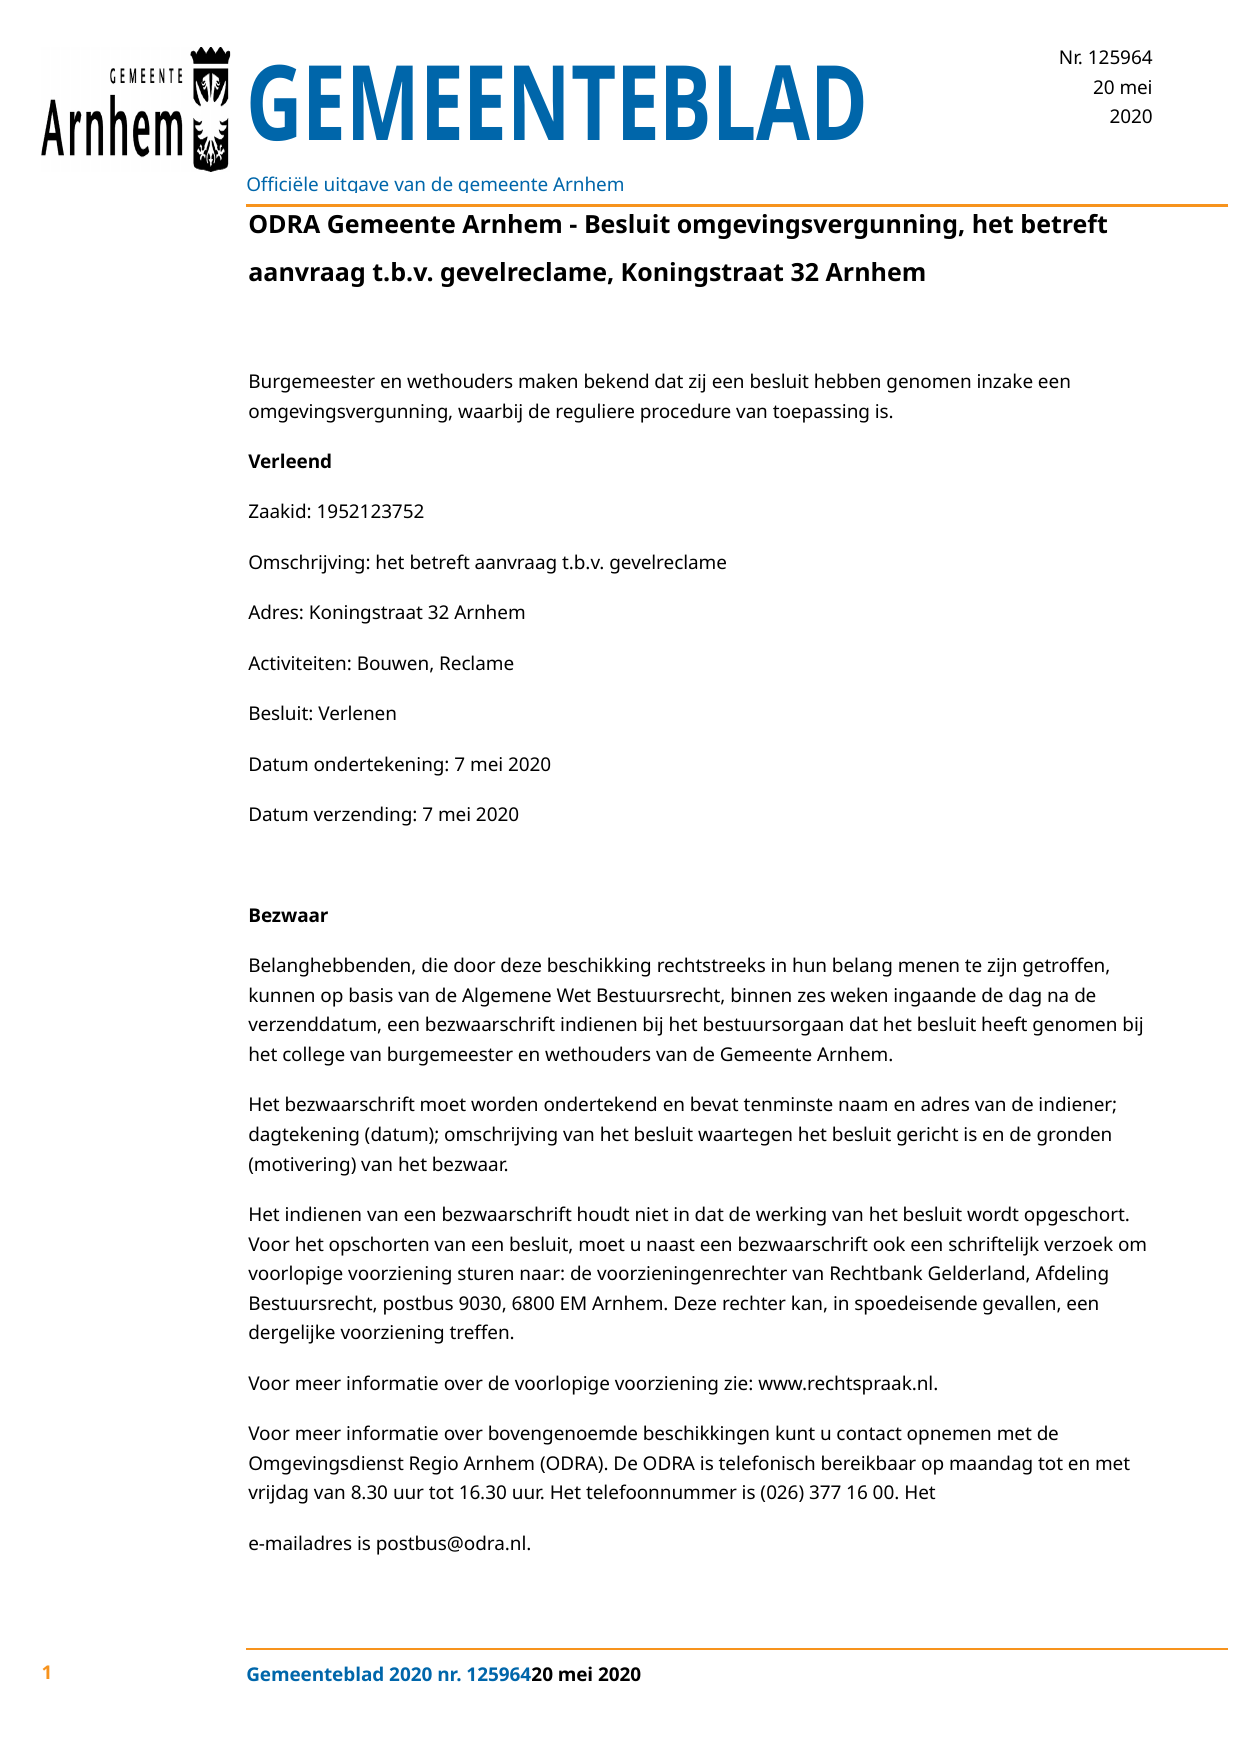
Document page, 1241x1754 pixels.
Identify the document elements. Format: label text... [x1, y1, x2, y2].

text Het indienen van een bezwaarschrift houdt niet in dat de werking van het besluit wordt opgeschort. Voor het opschorten van een besluit, moet u naast een bezwaarschrift ook een schriftelijk verzoek om voorlopige voorziening sturen naar: de voorzieningenrechter van Rechtbank Gelderland, Afdeling Bestuursrecht, postbus 9030, 6800 EM Arnhem. Deze rechter kan, in spoedeisende gevallen, een dergelijke voorziening treffen. [248, 1201, 1152, 1345]
text Het bezwaarschrift moet worden ondertekend en bevat tenminste naam en adres van de indiener; dagtekening (datum); omschrijving van het besluit waartegen het besluit gericht is en de gronden (motivering) van het bezwaar. [248, 1092, 1152, 1177]
text Bezwaar [248, 902, 1152, 928]
text ODRA Gemeente Arnhem - Besluit omgevingsvergunning, het betreft aanvraag t.b.v. gevelreclame, Koningstraat 32 Arnhem [248, 207, 1152, 288]
text e-mailadres is postbus@odra.nl. [248, 1530, 1152, 1556]
text Besluit: Verlenen [248, 700, 1152, 726]
text Belanghebbenden, die door deze beschikking rechtstreeks in hun belang menen te zijn getroffen, kunnen op basis van de Algemene Wet Bestuursrecht, binnen zes weken ingaande de dag na de verzenddatum, een bezwaarschrift indienen bij het bestuursorgaan dat het besluit heeft genomen bij het college van burgemeester en wethouders van de Gemeente Arnhem. [248, 952, 1152, 1067]
text Adres: Koningstraat 32 Arnhem [248, 599, 1152, 625]
picture [41, 47, 231, 172]
text Omschrijving: het betreft aanvraag t.b.v. gevelreclame [248, 549, 1152, 575]
text Datum verzending: 7 mei 2020 [248, 801, 1152, 827]
text Burgemeester en wethouders maken bekend dat zij een besluit hebben genomen inzake een omgevingsvergunning, waarbij de reguliere procedure van toepassing is. [248, 368, 1152, 424]
text Activiteiten: Bouwen, Reclame [248, 650, 1152, 676]
text Zaakid: 1952123752 [248, 499, 1152, 524]
text Datum ondertekening: 7 mei 2020 [248, 751, 1152, 777]
text Voor meer informatie over de voorlopige voorziening zie: www.rechtspraak.nl. [248, 1370, 1152, 1396]
text Voor meer informatie over bovengenoemde beschikkingen kunt u contact opnemen met de Omgevingsdienst Regio Arnhem (ODRA). De ODRA is telefonisch bereikbaar op maandag tot en met vrijdag van 8.30 uur tot 16.30 uur. Het telefoonnummer is (026) 377 16 00. Het [248, 1420, 1152, 1505]
text Verleend [248, 448, 1152, 474]
